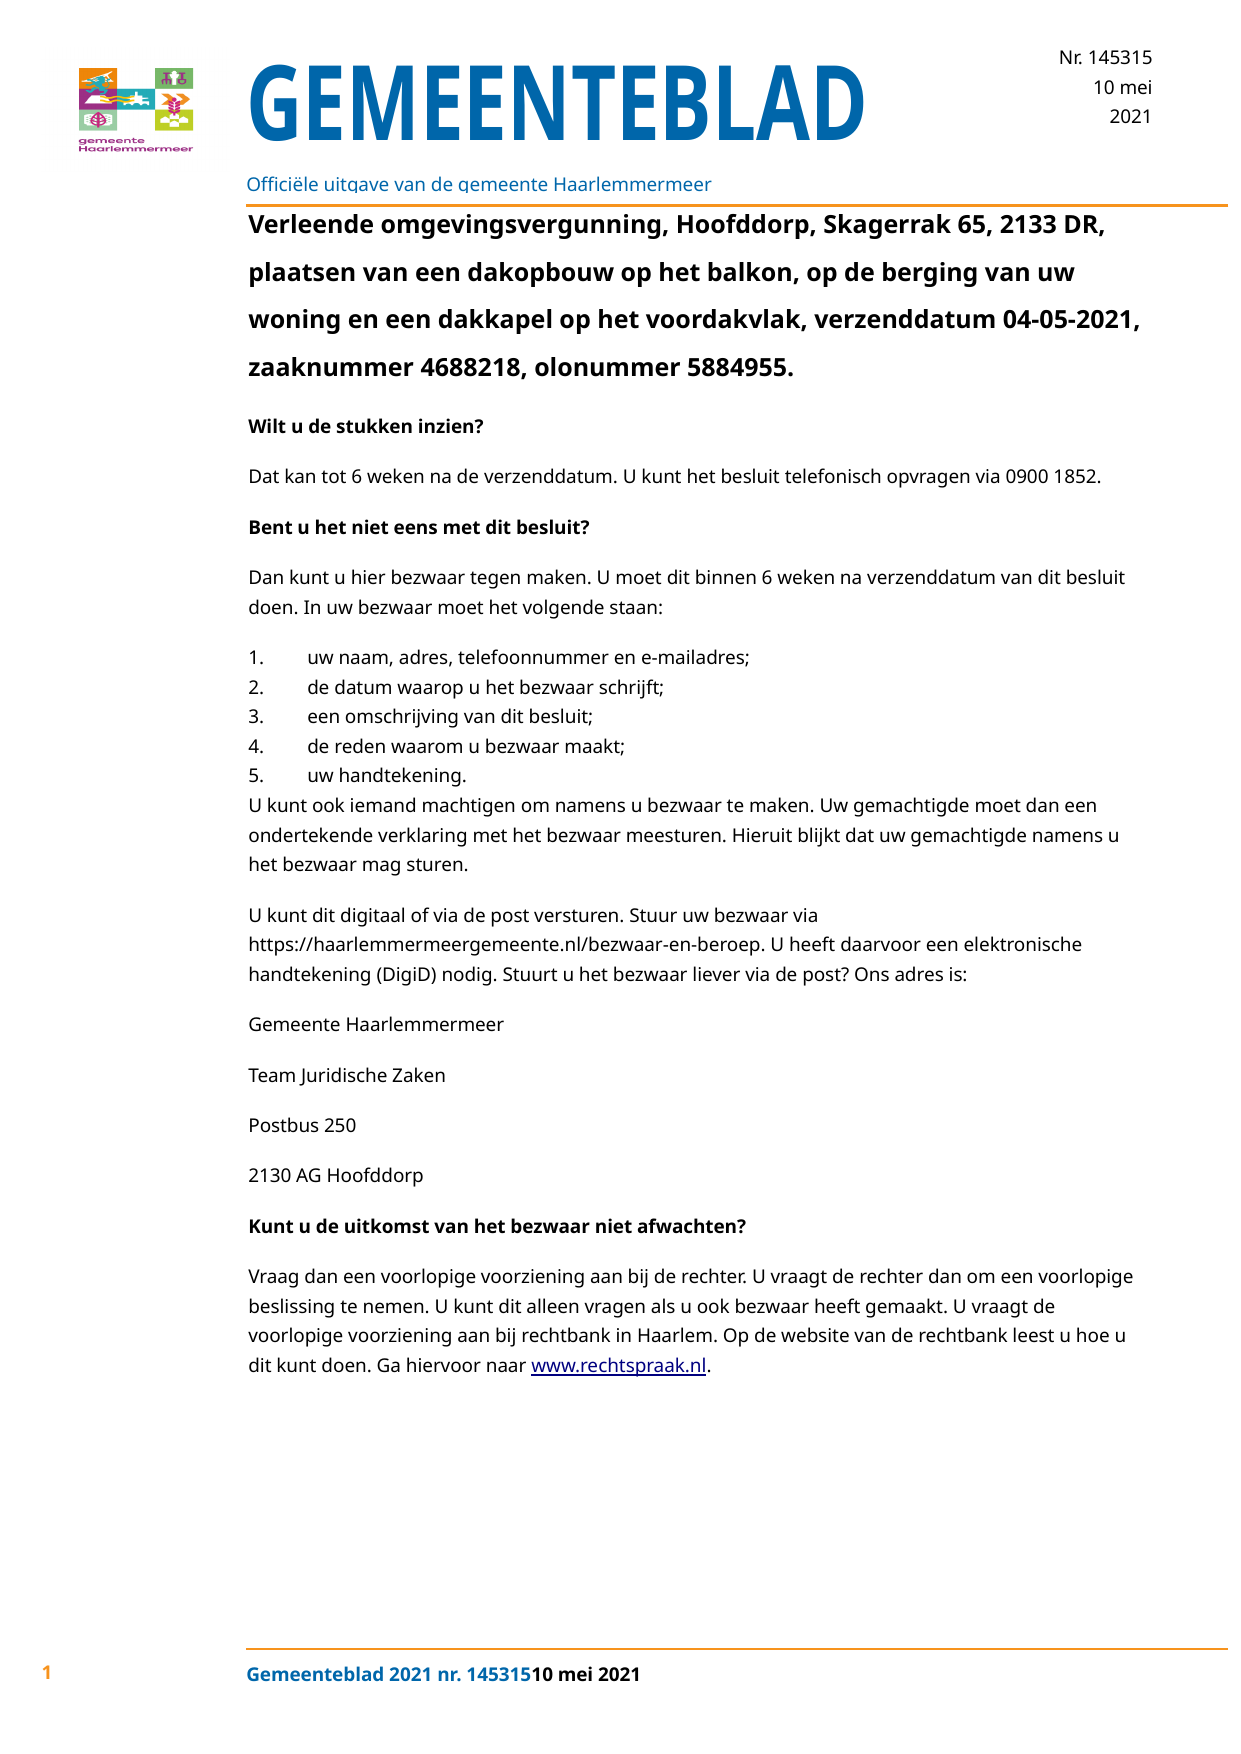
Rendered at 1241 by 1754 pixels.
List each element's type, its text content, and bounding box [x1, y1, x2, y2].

text Vraag dan een voorlopige voorziening aan bij de rechter. U vraagt de rechter dan om een voorlopige beslissing te nemen. U kunt dit alleen vragen als u ook bezwaar heeft gemaakt. U vraagt de voorlopige voorziening aan bij rechtbank in Haarlem. Op de website van de rechtbank leest u hoe u dit kunt doen. Ga hiervoor naar www.rechtspraak.nl. [248, 1263, 1152, 1378]
picture [41, 47, 231, 172]
text Wilt u de stukken inzien? [248, 413, 1152, 439]
text Dat kan tot 6 weken na de verzenddatum. U kunt het besluit telefonisch opvragen via 0900 1852. [248, 463, 1152, 489]
text 2130 AG Hoofddorp [248, 1163, 1152, 1188]
list de reden waarom u bezwaar maakt; [248, 733, 1152, 759]
text Postbus 250 [248, 1112, 1152, 1138]
list uw handtekening. [248, 763, 1152, 788]
list een omschrijving van dit besluit; [248, 703, 1152, 729]
text U kunt dit digitaal of via de post versturen. Stuur uw bezwaar via https://haarlemmermeergemeente.nl/bezwaar-en-beroep. U heeft daarvoor een elektronische handtekening (DigiD) nodig. Stuurt u het bezwaar liever via de post? Ons adres is: [248, 902, 1152, 987]
text U kunt ook iemand machtigen om namens u bezwaar te maken. Uw gemachtigde moet dan een ondertekende verklaring met het bezwaar meesturen. Hieruit blijkt dat uw gemachtigde namens u het bezwaar mag sturen. [248, 792, 1152, 877]
list uw naam, adres, telefoonnummer en e-mailadres; [248, 644, 1152, 670]
text Dan kunt u hier bezwaar tegen maken. U moet dit binnen 6 weken na verzenddatum van dit besluit doen. In uw bezwaar moet het volgende staan: [248, 564, 1152, 620]
text Gemeente Haarlemmermeer [248, 1011, 1152, 1037]
text Verleende omgevingsvergunning, Hoofddorp, Skagerrak 65, 2133 DR, plaatsen van een dakopbouw op het balkon, op de berging van uw woning en een dakkapel op het voordakvlak, verzenddatum 04-05-2021, zaaknummer 4688218, olonummer 5884955. [248, 207, 1152, 384]
text Kunt u de uitkomst van het bezwaar niet afwachten? [248, 1213, 1152, 1239]
text Bent u het niet eens met dit besluit? [248, 514, 1152, 540]
text Team Juridische Zaken [248, 1062, 1152, 1088]
list de datum waarop u het bezwaar schrijft; [248, 674, 1152, 700]
